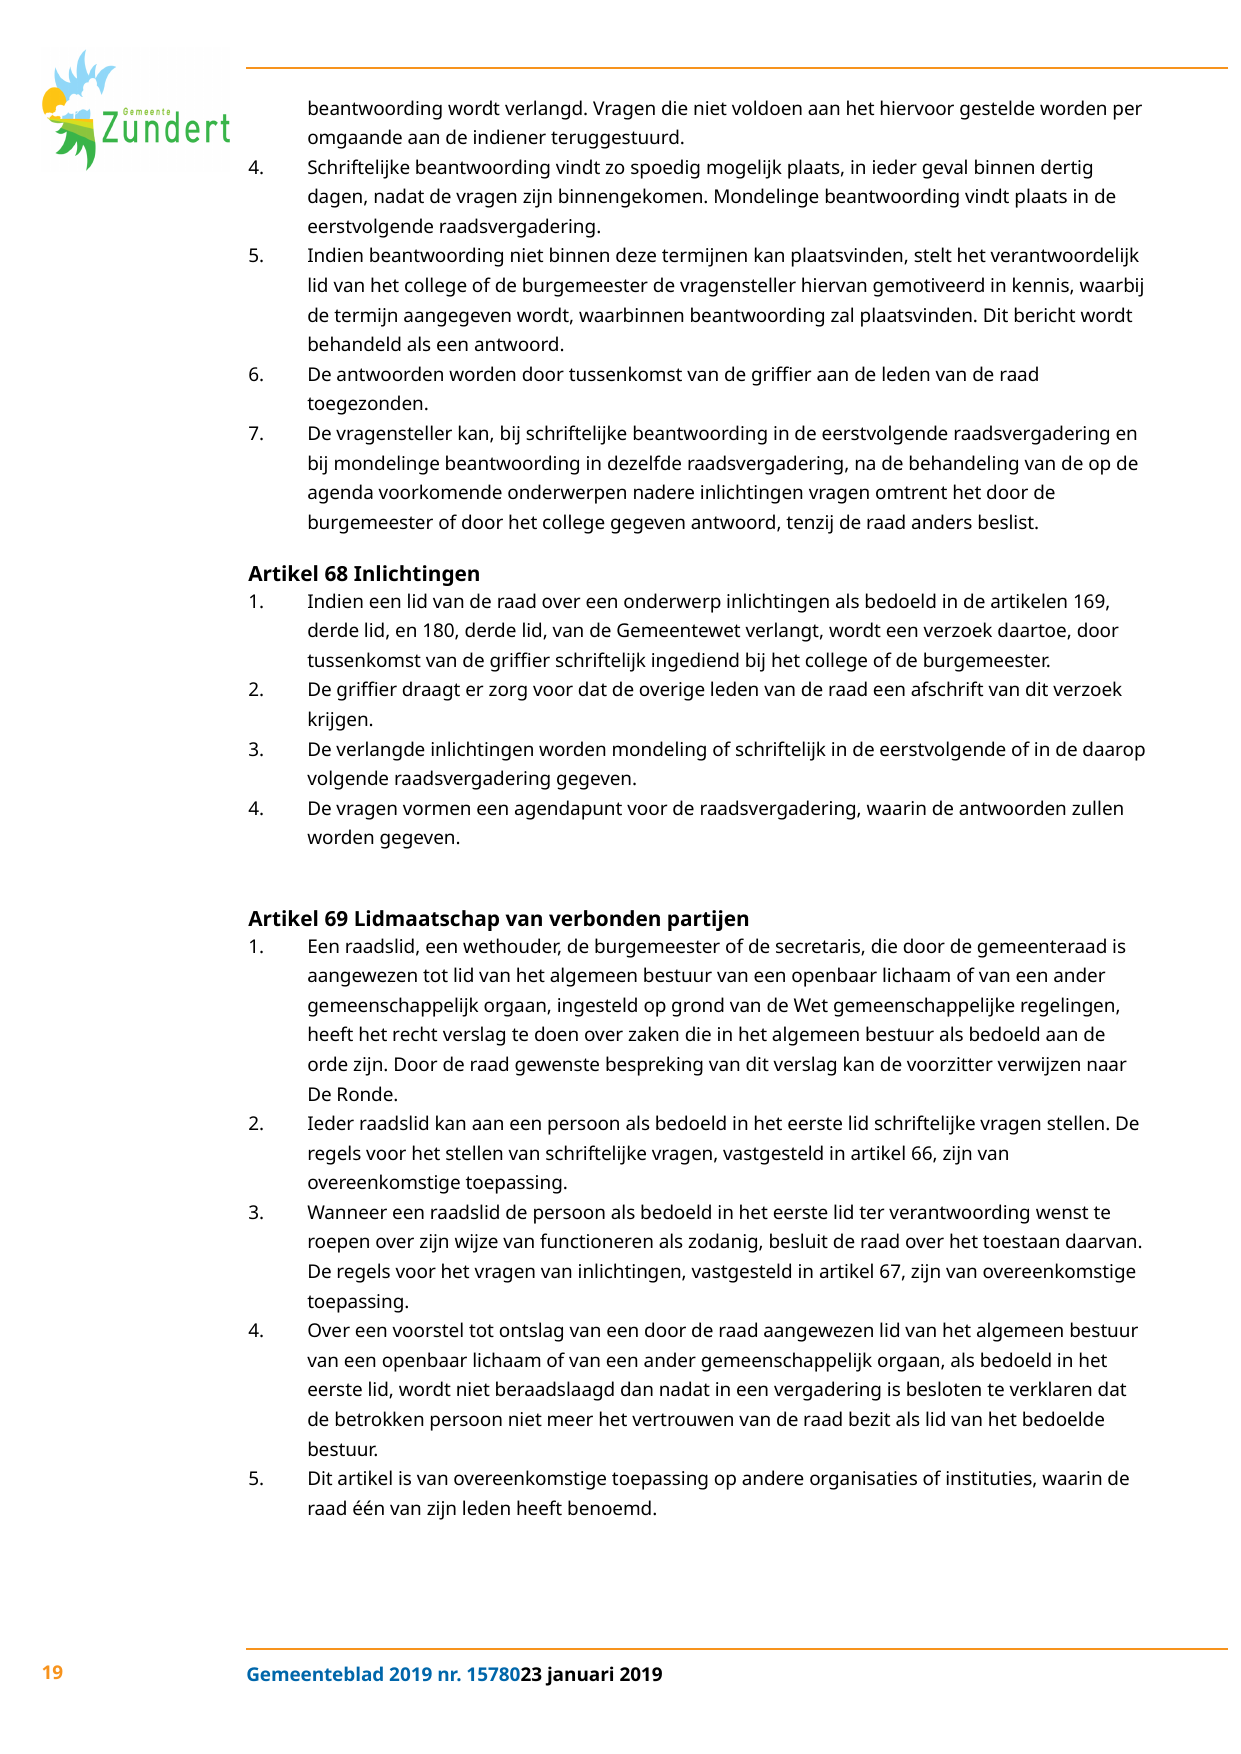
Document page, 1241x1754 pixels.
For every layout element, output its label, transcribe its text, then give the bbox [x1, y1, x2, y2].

list Over een voorstel tot ontslag van een door de raad aangewezen lid van het algemeen bestuur van een openbaar lichaam of van een ander gemeenschappelijk orgaan, als bedoeld in het eerste lid, wordt niet beraadslaagd dan nadat in een vergadering is besloten te verklaren dat de betrokken persoon niet meer het vertrouwen van de raad bezit als lid van het bedoelde bestuur. [248, 1317, 1152, 1462]
text Artikel 69 Lidmaatschap van verbonden partijen [248, 904, 1152, 933]
list De antwoorden worden door tussenkomst van de griffier aan de leden van de raad toegezonden. [248, 361, 1152, 416]
list Schriftelijke beantwoording vindt zo spoedig mogelijk plaats, in ieder geval binnen dertig dagen, nadat de vragen zijn binnengekomen. Mondelinge beantwoording vindt plaats in de eerstvolgende raadsvergadering. [248, 154, 1152, 239]
list Een raadslid, een wethouder, de burgemeester of de secretaris, die door de gemeenteraad is aangewezen tot lid van het algemeen bestuur van een openbaar lichaam of van een ander gemeenschappelijk orgaan, ingesteld op grond van de Wet gemeenschappelijke regelingen, heeft het recht verslag te doen over zaken die in het algemeen bestuur als bedoeld aan de orde zijn. Door de raad gewenste bespreking van dit verslag kan de voorzitter verwijzen naar De Ronde. [248, 933, 1152, 1107]
list De verlangde inlichtingen worden mondeling of schriftelijk in de eerstvolgende of in de daarop volgende raadsvergadering gegeven. [248, 736, 1152, 791]
list De vragen vormen een agendapunt voor de raadsvergadering, waarin de antwoorden zullen worden gegeven. [248, 795, 1152, 850]
list beantwoording wordt verlangd. Vragen die niet voldoen aan het hiervoor gestelde worden per omgaande aan de indiener teruggestuurd. [248, 95, 1152, 150]
list Indien een lid van de raad over een onderwerp inlichtingen als bedoeld in de artikelen 169, derde lid, en 180, derde lid, van de Gemeentewet verlangt, wordt een verzoek daartoe, door tussenkomst van de griffier schriftelijk ingediend bij het college of de burgemeester. [248, 588, 1152, 673]
list De vragensteller kan, bij schriftelijke beantwoording in de eerstvolgende raadsvergadering en bij mondelinge beantwoording in dezelfde raadsvergadering, na de behandeling van de op de agenda voorkomende onderwerpen nadere inlichtingen vragen omtrent het door de burgemeester of door het college gegeven antwoord, tenzij de raad anders beslist. [248, 420, 1152, 535]
list Dit artikel is van overeenkomstige toepassing op andere organisaties of instituties, waarin de raad één van zijn leden heeft benoemd. [248, 1465, 1152, 1521]
list Indien beantwoording niet binnen deze termijnen kan plaatsvinden, stelt het verantwoordelijk lid van het college of de burgemeester de vragensteller hiervan gemotiveerd in kennis, waarbij de termijn aangegeven wordt, waarbinnen beantwoording zal plaatsvinden. Dit bericht wordt behandeld als een antwoord. [248, 243, 1152, 357]
list Ieder raadslid kan aan een persoon als bedoeld in het eerste lid schriftelijke vragen stellen. De regels voor het stellen van schriftelijke vragen, vastgesteld in artikel 66, zijn van overeenkomstige toepassing. [248, 1110, 1152, 1195]
list De griffier draagt er zorg voor dat de overige leden van de raad een afschrift van dit verzoek krijgen. [248, 677, 1152, 732]
list Wanneer een raadslid de persoon als bedoeld in het eerste lid ter verantwoording wenst te roepen over zijn wijze van functioneren als zodanig, besluit de raad over het toestaan daarvan. De regels voor het vragen van inlichtingen, vastgesteld in artikel 67, zijn van overeenkomstige toepassing. [248, 1199, 1152, 1314]
text Artikel 68 Inlichtingen [248, 559, 1152, 588]
picture [41, 47, 231, 172]
